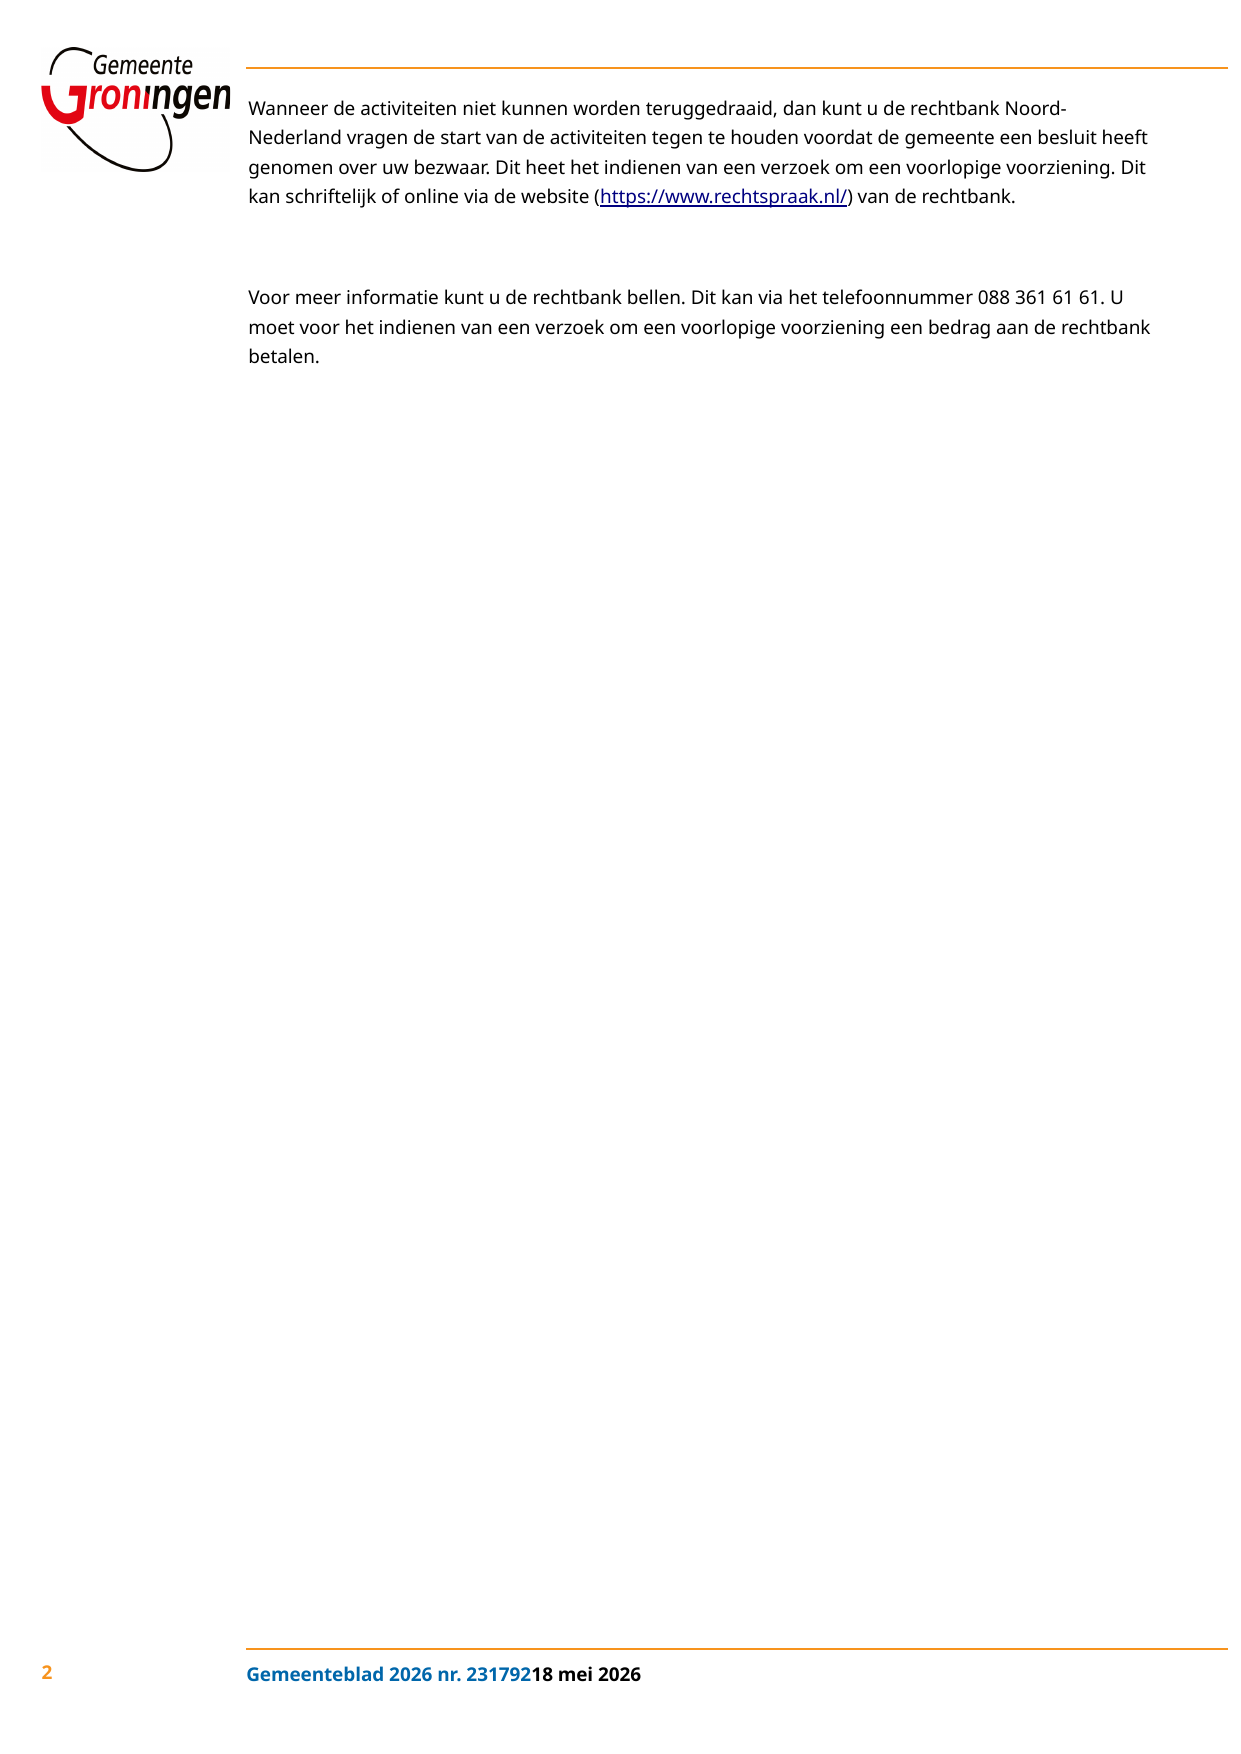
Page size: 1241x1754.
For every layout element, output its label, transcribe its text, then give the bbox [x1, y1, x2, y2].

text Wanneer de activiteiten niet kunnen worden teruggedraaid, dan kunt u de rechtbank Noord-Nederland vragen de start van de activiteiten tegen te houden voordat de gemeente een besluit heeft genomen over uw bezwaar. Dit heet het indienen van een verzoek om een voorlopige voorziening. Dit kan schriftelijk of online via de website (https://www.rechtspraak.nl/) van de rechtbank. [248, 95, 1152, 209]
text Voor meer informatie kunt u de rechtbank bellen. Dit kan via het telefoonnummer 088 361 61 61. U moet voor het indienen van een verzoek om een voorlopige voorziening een bedrag aan de rechtbank betalen. [248, 284, 1152, 369]
picture [41, 47, 231, 172]
